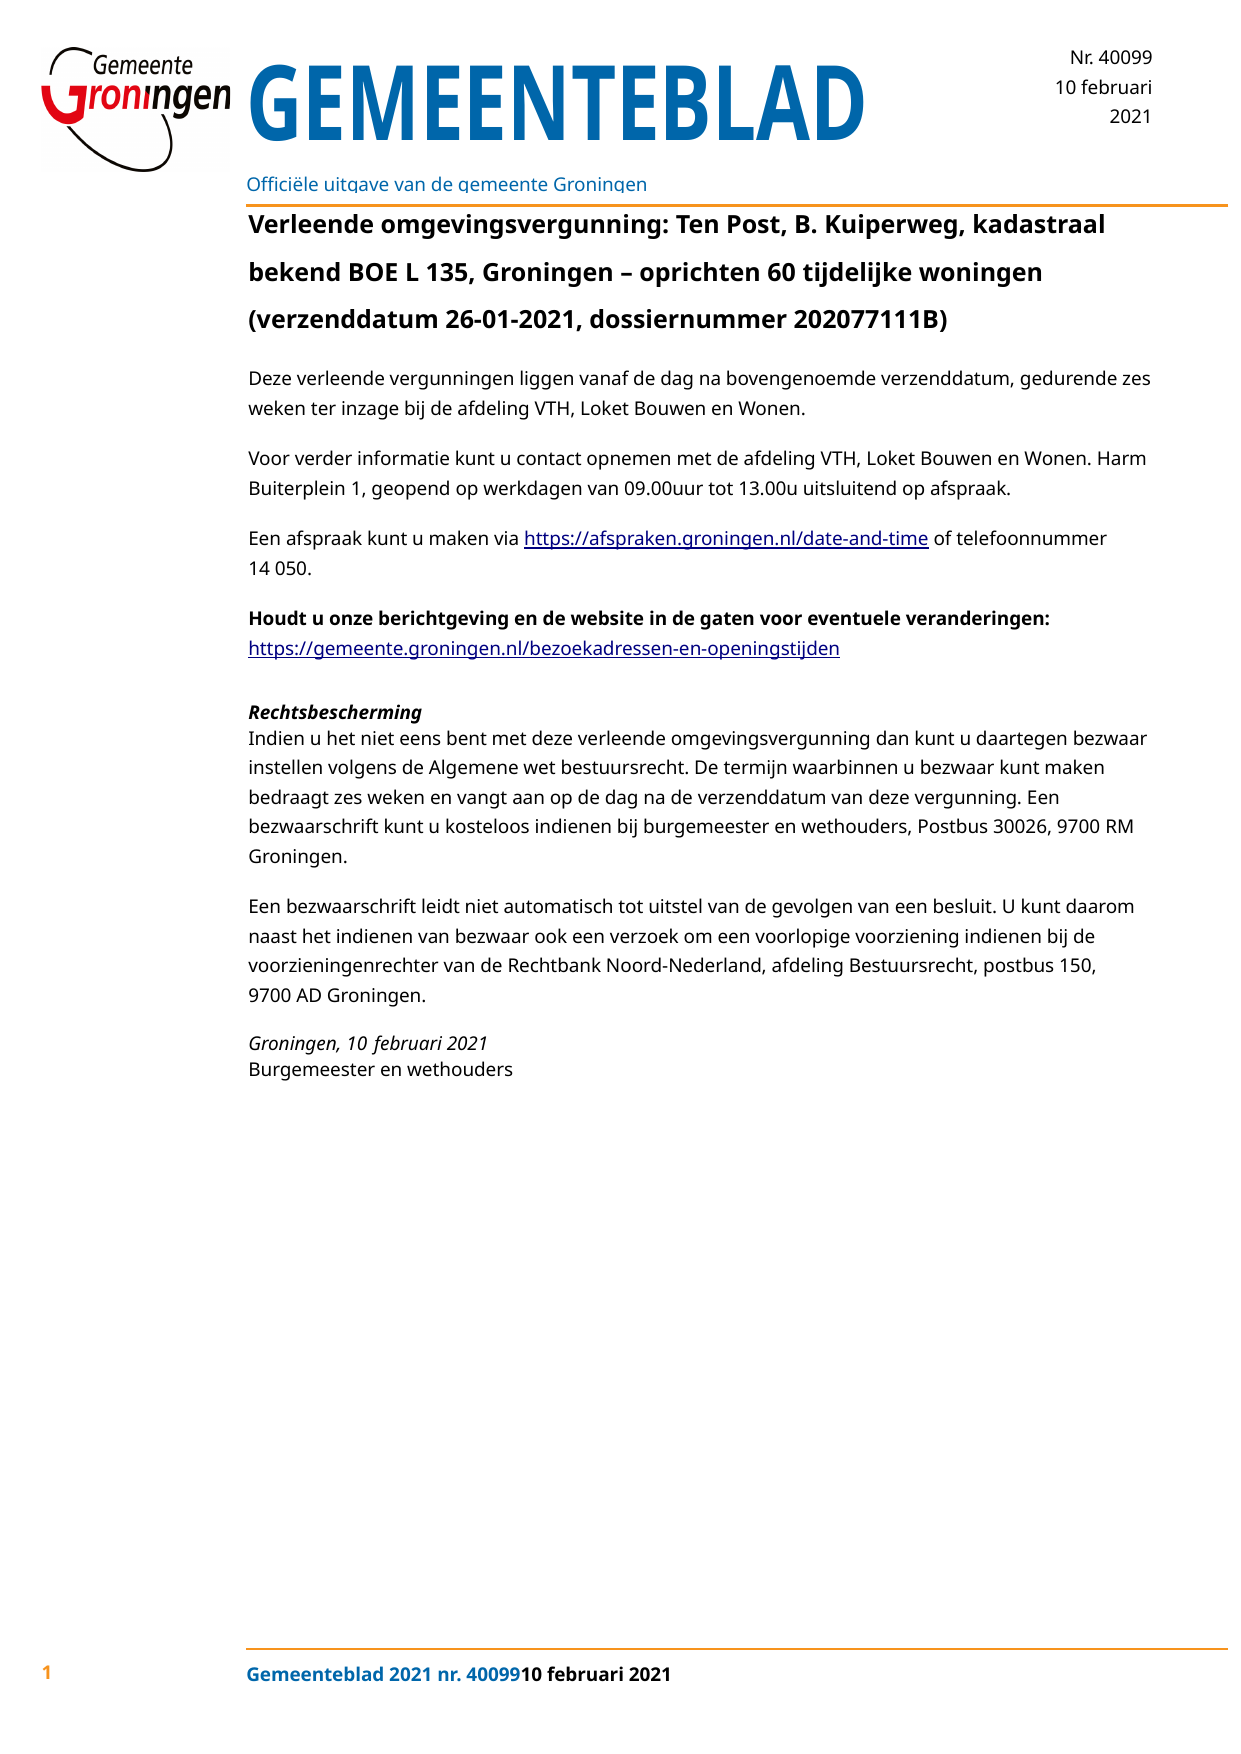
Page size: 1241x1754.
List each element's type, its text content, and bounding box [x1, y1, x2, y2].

text Een afspraak kunt u maken via https://afspraken.groningen.nl/date-and-time of telefoonnummer 14 050. [248, 526, 1152, 581]
text Houdt u onze berichtgeving en de website in de gaten voor eventuele veranderingen: https://gemeente.groningen.nl/bezoekadressen-en-openingstijden [248, 606, 1152, 661]
text Groningen, 10 februari 2021 [248, 1030, 1152, 1056]
text Burgemeester en wethouders [248, 1056, 1152, 1082]
text Verleende omgevingsvergunning: Ten Post, B. Kuiperweg, kadastraal bekend BOE L 135, Groningen – oprichten 60 tijdelijke woningen (verzenddatum 26-01-2021, dossiernummer 202077111B) [248, 207, 1152, 336]
text Indien u het niet eens bent met deze verleende omgevingsvergunning dan kunt u daartegen bezwaar instellen volgens de Algemene wet bestuursrecht. De termijn waarbinnen u bezwaar kunt maken bedraagt zes weken en vangt aan op de dag na de verzenddatum van deze vergunning. Een bezwaarschrift kunt u kosteloos indienen bij burgemeester en wethouders, Postbus 30026, 9700 RM Groningen. [248, 725, 1152, 869]
text Voor verder informatie kunt u contact opnemen met de afdeling VTH, Loket Bouwen en Wonen. Harm Buiterplein 1, geopend op werkdagen van 09.00uur tot 13.00u uitsluitend op afspraak. [248, 446, 1152, 501]
text Een bezwaarschrift leidt niet automatisch tot uitstel van de gevolgen van een besluit. U kunt daarom naast het indienen van bezwaar ook een verzoek om een voorlopige voorziening indienen bij de voorzieningenrechter van de Rechtbank Noord-Nederland, afdeling Bestuursrecht, postbus 150, 9700 AD Groningen. [248, 893, 1152, 1008]
text Rechtsbescherming [248, 699, 1152, 725]
text Deze verleende vergunningen liggen vanaf de dag na bovengenoemde verzenddatum, gedurende zes weken ter inzage bij de afdeling VTH, Loket Bouwen en Wonen. [248, 366, 1152, 421]
picture [41, 47, 231, 172]
